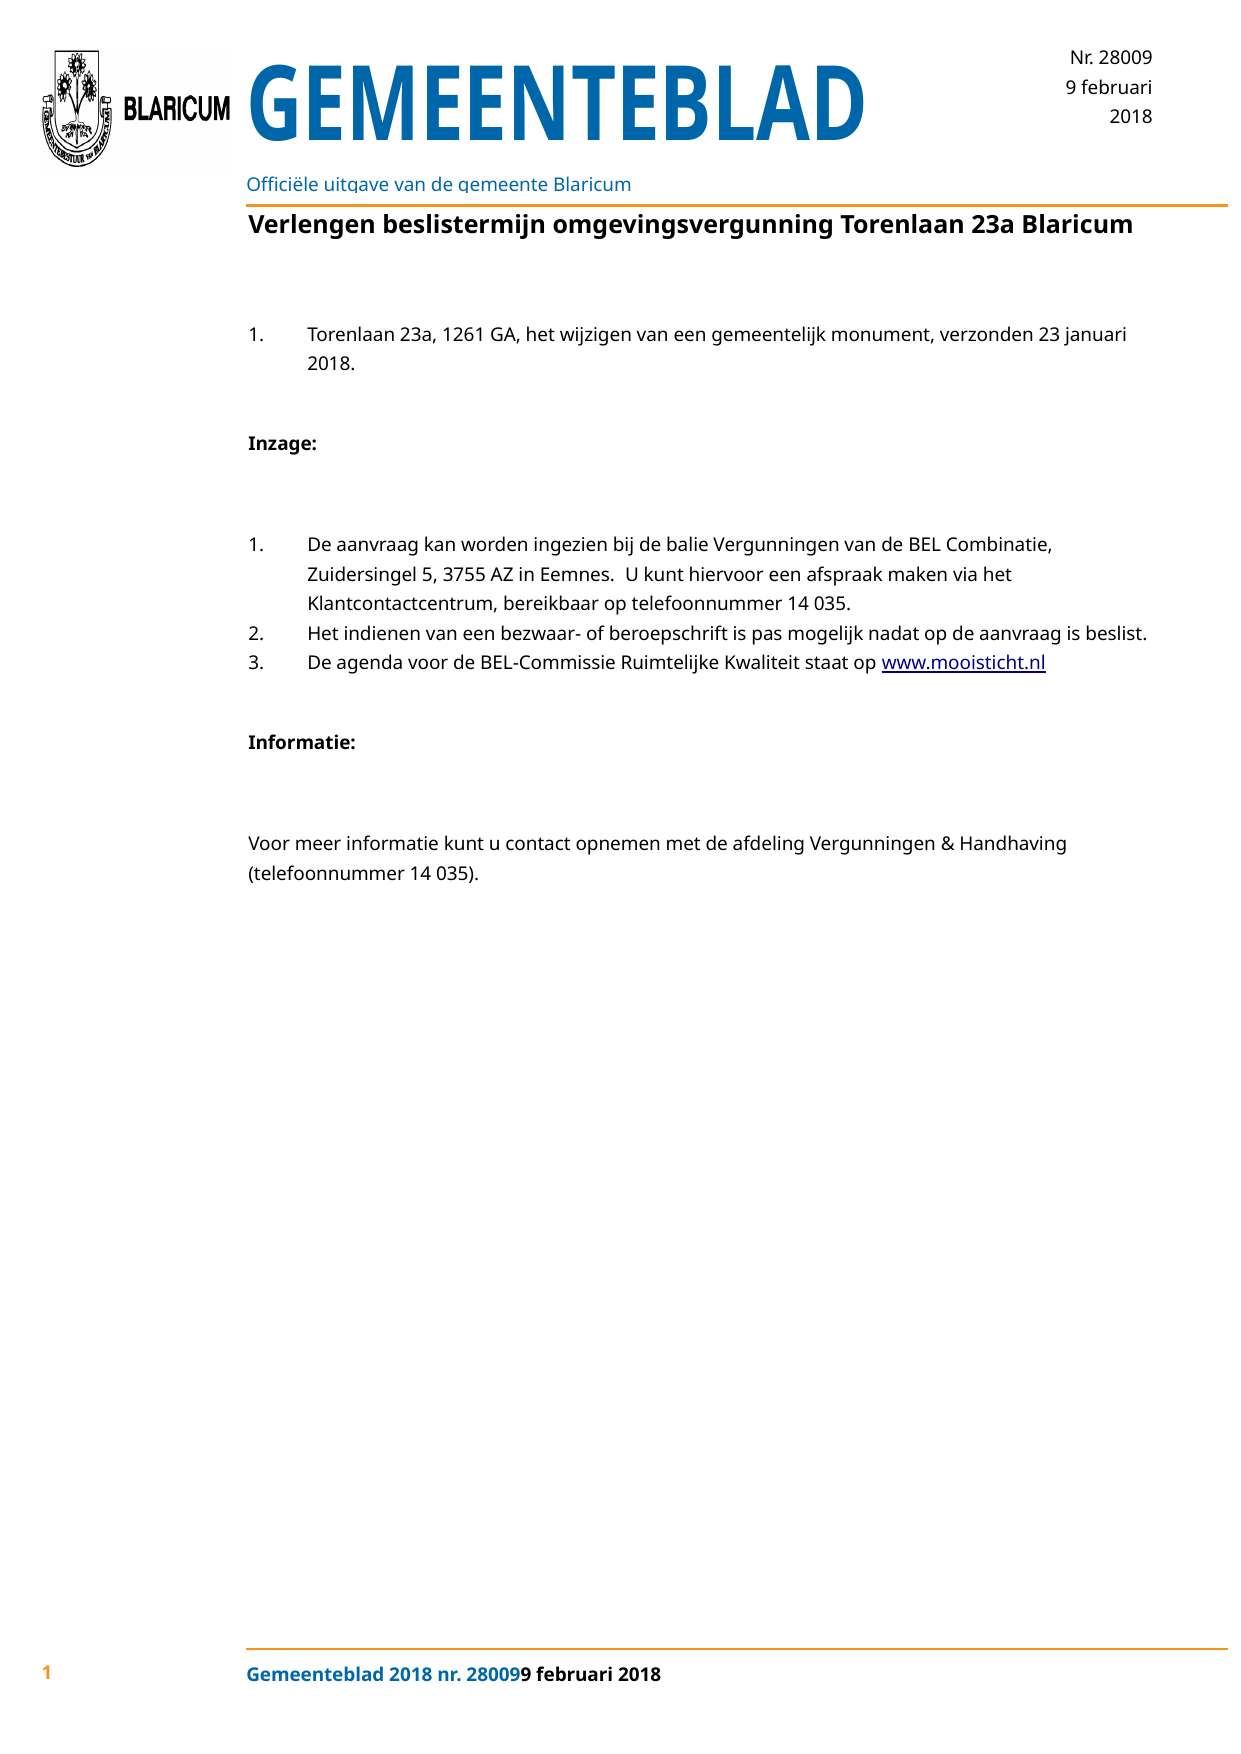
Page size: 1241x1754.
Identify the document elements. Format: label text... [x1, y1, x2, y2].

list De agenda voor de BEL-Commissie Ruimtelijke Kwaliteit staat op www.mooisticht.nl [248, 649, 1152, 675]
picture [41, 47, 231, 172]
text Verlengen beslistermijn omgevingsvergunning Torenlaan 23a Blaricum [248, 207, 1152, 241]
text Voor meer informatie kunt u contact opnemen met de afdeling Vergunningen & Handhaving (telefoonnummer 14 035). [248, 830, 1152, 886]
text Inzage: [248, 430, 1152, 456]
list De aanvraag kan worden ingezien bij de balie Vergunningen van de BEL Combinatie, Zuidersingel 5, 3755 AZ in Eemnes. U kunt hiervoor een afspraak maken via het Klantcontactcentrum, bereikbaar op telefoonnummer 14 035. [248, 531, 1152, 616]
list Torenlaan 23a, 1261 GA, het wijzigen van een gemeentelijk monument, verzonden 23 januari 2018. [248, 321, 1152, 376]
text Informatie: [248, 729, 1152, 755]
list Het indienen van een bezwaar- of beroepschrift is pas mogelijk nadat op de aanvraag is beslist. [248, 620, 1152, 646]
